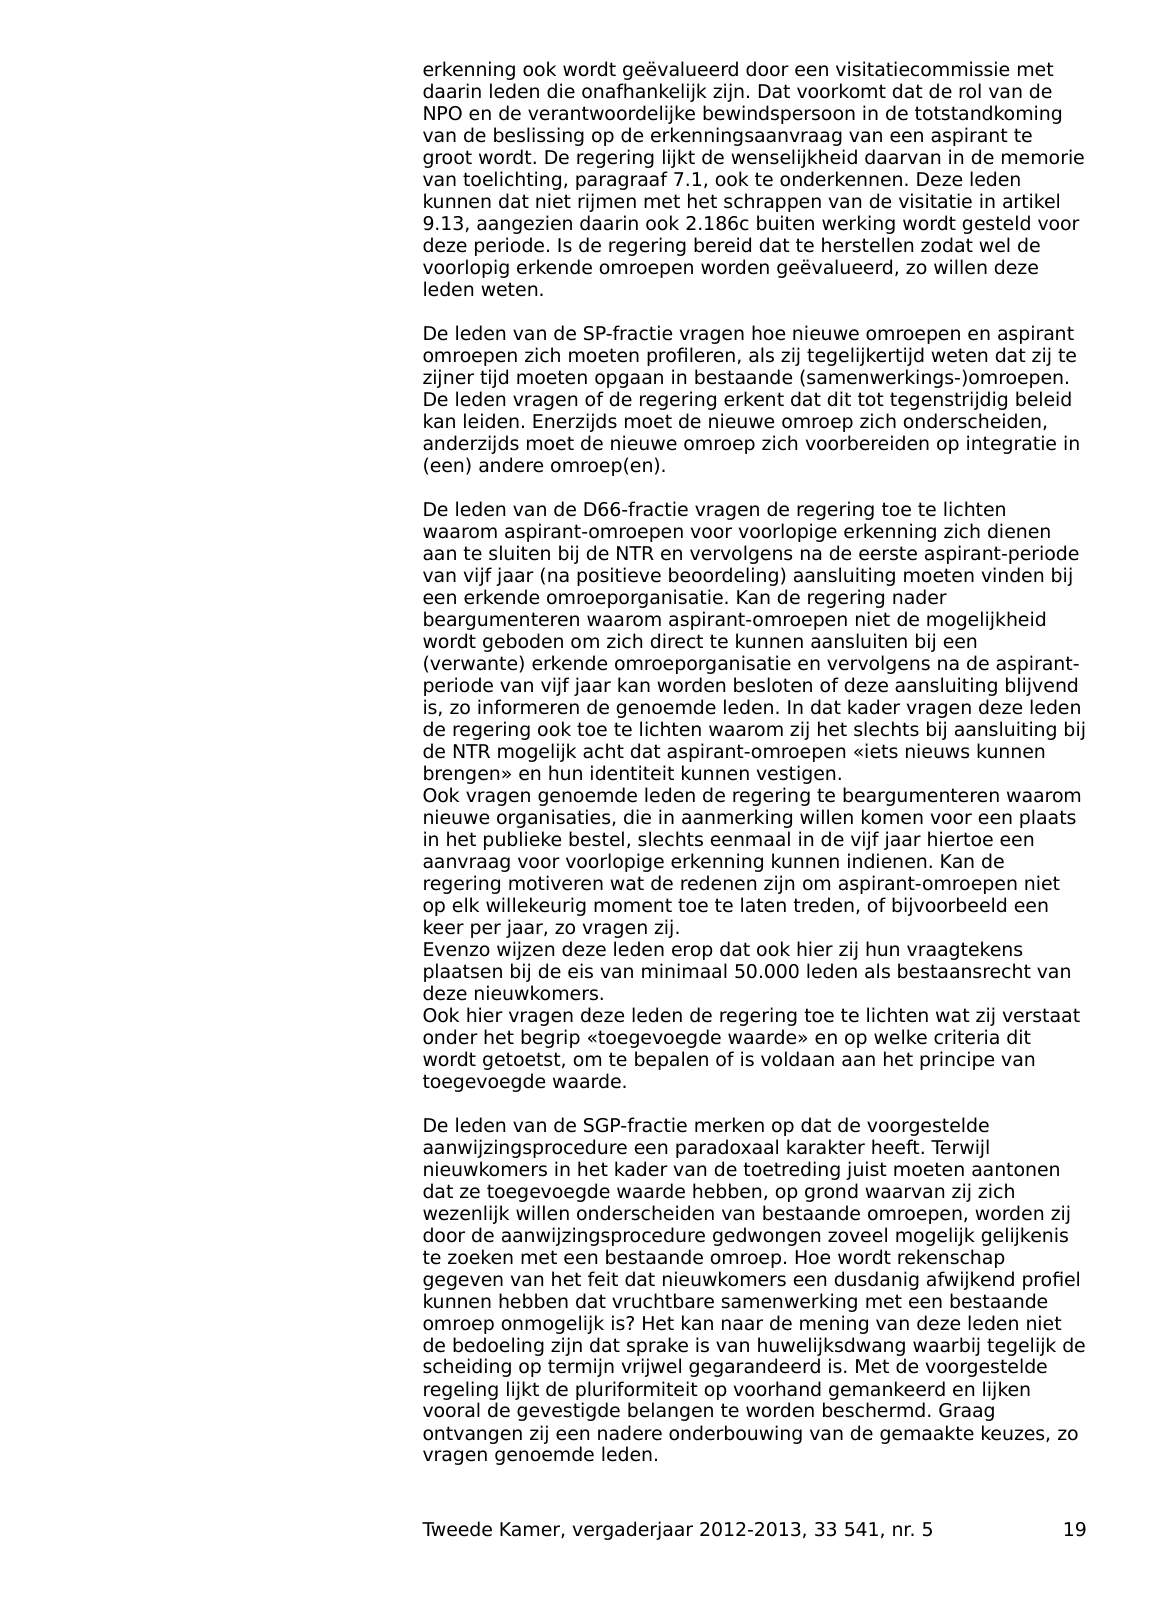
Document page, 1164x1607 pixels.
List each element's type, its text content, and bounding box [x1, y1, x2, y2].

text Evenzo wijzen deze leden erop dat ook hier zij hun vraagtekens plaatsen bij de eis van minimaal 50.000 leden als bestaansrecht van deze nieuwkomers. [422, 939, 1087, 1004]
text De leden van de SP-fractie vragen hoe nieuwe omroepen en aspirant omroepen zich moeten profileren, als zij tegelijkertijd weten dat zij te zijner tijd moeten opgaan in bestaande (samenwerkings-)omroepen. De leden vragen of de regering erkent dat dit tot tegenstrijdig beleid kan leiden. Enerzijds moet de nieuwe omroep zich onderscheiden, anderzijds moet de nieuwe omroep zich voorbereiden op integratie in (een) andere omroep(en). [422, 323, 1087, 477]
text Ook hier vragen deze leden de regering toe te lichten wat zij verstaat onder het begrip «toegevoegde waarde» en op welke criteria dit wordt getoetst, om te bepalen of is voldaan aan het principe van toegevoegde waarde. [422, 1004, 1087, 1092]
text De leden van de D66-fractie vragen de regering toe te lichten waarom aspirant-omroepen voor voorlopige erkenning zich dienen aan te sluiten bij de NTR en vervolgens na de eerste aspirant-periode van vijf jaar (na positieve beoordeling) aansluiting moeten vinden bij een erkende omroeporganisatie. Kan de regering nader beargumenteren waarom aspirant-omroepen niet de mogelijkheid wordt geboden om zich direct te kunnen aansluiten bij een (verwante) erkende omroeporganisatie en vervolgens na de aspirant-periode van vijf jaar kan worden besloten of deze aansluiting blijvend is, zo informeren de genoemde leden. In dat kader vragen deze leden de regering ook toe te lichten waarom zij het slechts bij aansluiting bij de NTR mogelijk acht dat aspirant-omroepen «iets nieuws kunnen brengen» en hun identiteit kunnen vestigen. [422, 499, 1087, 785]
text De leden van de SGP-fractie merken op dat de voorgestelde aanwijzingsprocedure een paradoxaal karakter heeft. Terwijl nieuwkomers in het kader van de toetreding juist moeten aantonen dat ze toegevoegde waarde hebben, op grond waarvan zij zich wezenlijk willen onderscheiden van bestaande omroepen, worden zij door de aanwijzingsprocedure gedwongen zoveel mogelijk gelijkenis te zoeken met een bestaande omroep. Hoe wordt rekenschap gegeven van het feit dat nieuwkomers een dusdanig afwijkend profiel kunnen hebben dat vruchtbare samenwerking met een bestaande omroep onmogelijk is? Het kan naar de mening van deze leden niet de bedoeling zijn dat sprake is van huwelijksdwang waarbij tegelijk de scheiding op termijn vrijwel gegarandeerd is. Met de voorgestelde regeling lijkt de pluriformiteit op voorhand gemankeerd en lijken vooral de gevestigde belangen te worden beschermd. Graag ontvangen zij een nadere onderbouwing van de gemaakte keuzes, zo vragen genoemde leden. [422, 1115, 1087, 1466]
text erkenning ook wordt geëvalueerd door een visitatiecommissie met daarin leden die onafhankelijk zijn. Dat voorkomt dat de rol van de NPO en de verantwoordelijke bewindspersoon in de totstandkoming van de beslissing op de erkenningsaanvraag van een aspirant te groot wordt. De regering lijkt de wenselijkheid daarvan in de memorie van toelichting, paragraaf 7.1, ook te onderkennen. Deze leden kunnen dat niet rijmen met het schrappen van de visitatie in artikel 9.13, aangezien daarin ook 2.186c buiten werking wordt gesteld voor deze periode. Is de regering bereid dat te herstellen zodat wel de voorlopig erkende omroepen worden geëvalueerd, zo willen deze leden weten. [422, 59, 1087, 301]
text Ook vragen genoemde leden de regering te beargumenteren waarom nieuwe organisaties, die in aanmerking willen komen voor een plaats in het publieke bestel, slechts eenmaal in de vijf jaar hiertoe een aanvraag voor voorlopige erkenning kunnen indienen. Kan de regering motiveren wat de redenen zijn om aspirant-omroepen niet op elk willekeurig moment toe te laten treden, of bijvoorbeeld een keer per jaar, zo vragen zij. [422, 785, 1087, 939]
